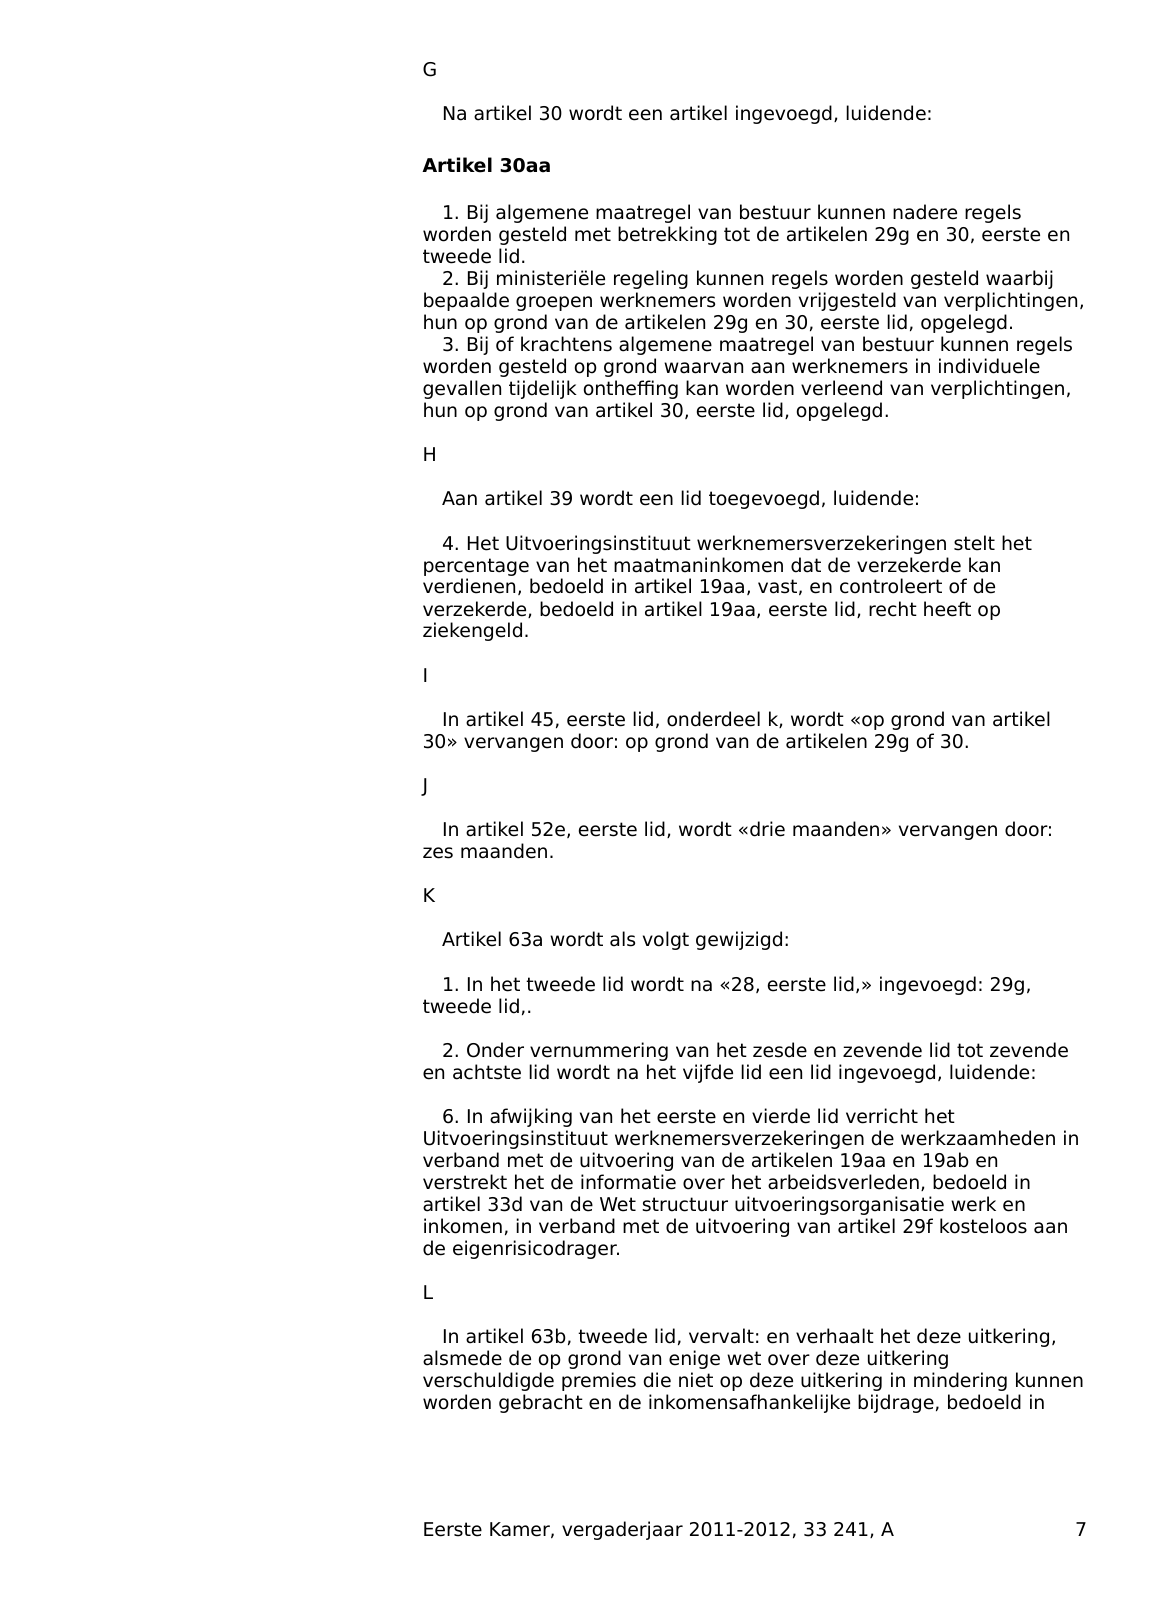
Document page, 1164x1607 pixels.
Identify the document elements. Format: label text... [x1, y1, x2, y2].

text Artikel 63a wordt als volgt gewijzigd: [422, 929, 1087, 951]
text 4. Het Uitvoeringsinstituut werknemersverzekeringen stelt het percentage van het maatmaninkomen dat de verzekerde kan verdienen, bedoeld in artikel 19aa, vast, en controleert of de verzekerde, bedoeld in artikel 19aa, eerste lid, recht heeft op ziekengeld. [422, 532, 1087, 642]
subtitle Artikel 30aa [422, 155, 1087, 177]
text 2. Onder vernummering van het zesde en zevende lid tot zevende en achtste lid wordt na het vijfde lid een lid ingevoegd, luidende: [422, 1040, 1087, 1084]
text J [422, 775, 1087, 797]
text L [422, 1282, 1087, 1304]
text G [422, 59, 1087, 81]
text Na artikel 30 wordt een artikel ingevoegd, luidende: [422, 103, 1087, 125]
text 1. In het tweede lid wordt na «28, eerste lid,» ingevoegd: 29g, tweede lid,. [422, 973, 1087, 1017]
text 2. Bij ministeriële regeling kunnen regels worden gesteld waarbij bepaalde groepen werknemers worden vrijgesteld van verplichtingen, hun op grond van de artikelen 29g en 30, eerste lid, opgelegd. [422, 268, 1087, 334]
text 1. Bij algemene maatregel van bestuur kunnen nadere regels worden gesteld met betrekking tot de artikelen 29g en 30, eerste en tweede lid. [422, 202, 1087, 268]
text In artikel 63b, tweede lid, vervalt: en verhaalt het deze uitkering, alsmede de op grond van enige wet over deze uitkering verschuldigde premies die niet op deze uitkering in mindering kunnen worden gebracht en de inkomensafhankelijke bijdrage, bedoeld in [422, 1326, 1087, 1414]
text In artikel 45, eerste lid, onderdeel k, wordt «op grond van artikel 30» vervangen door: op grond van de artikelen 29g of 30. [422, 709, 1087, 753]
text 3. Bij of krachtens algemene maatregel van bestuur kunnen regels worden gesteld op grond waarvan aan werknemers in individuele gevallen tijdelijk ontheffing kan worden verleend van verplichtingen, hun op grond van artikel 30, eerste lid, opgelegd. [422, 334, 1087, 422]
text H [422, 444, 1087, 466]
text K [422, 885, 1087, 907]
text In artikel 52e, eerste lid, wordt «drie maanden» vervangen door: zes maanden. [422, 819, 1087, 863]
text Aan artikel 39 wordt een lid toegevoegd, luidende: [422, 488, 1087, 510]
text 6. In afwijking van het eerste en vierde lid verricht het Uitvoeringsinstituut werknemersverzekeringen de werkzaamheden in verband met de uitvoering van de artikelen 19aa en 19ab en verstrekt het de informatie over het arbeidsverleden, bedoeld in artikel 33d van de Wet structuur uitvoeringsorganisatie werk en inkomen, in verband met de uitvoering van artikel 29f kosteloos aan de eigenrisicodrager. [422, 1106, 1087, 1260]
text I [422, 664, 1087, 687]
